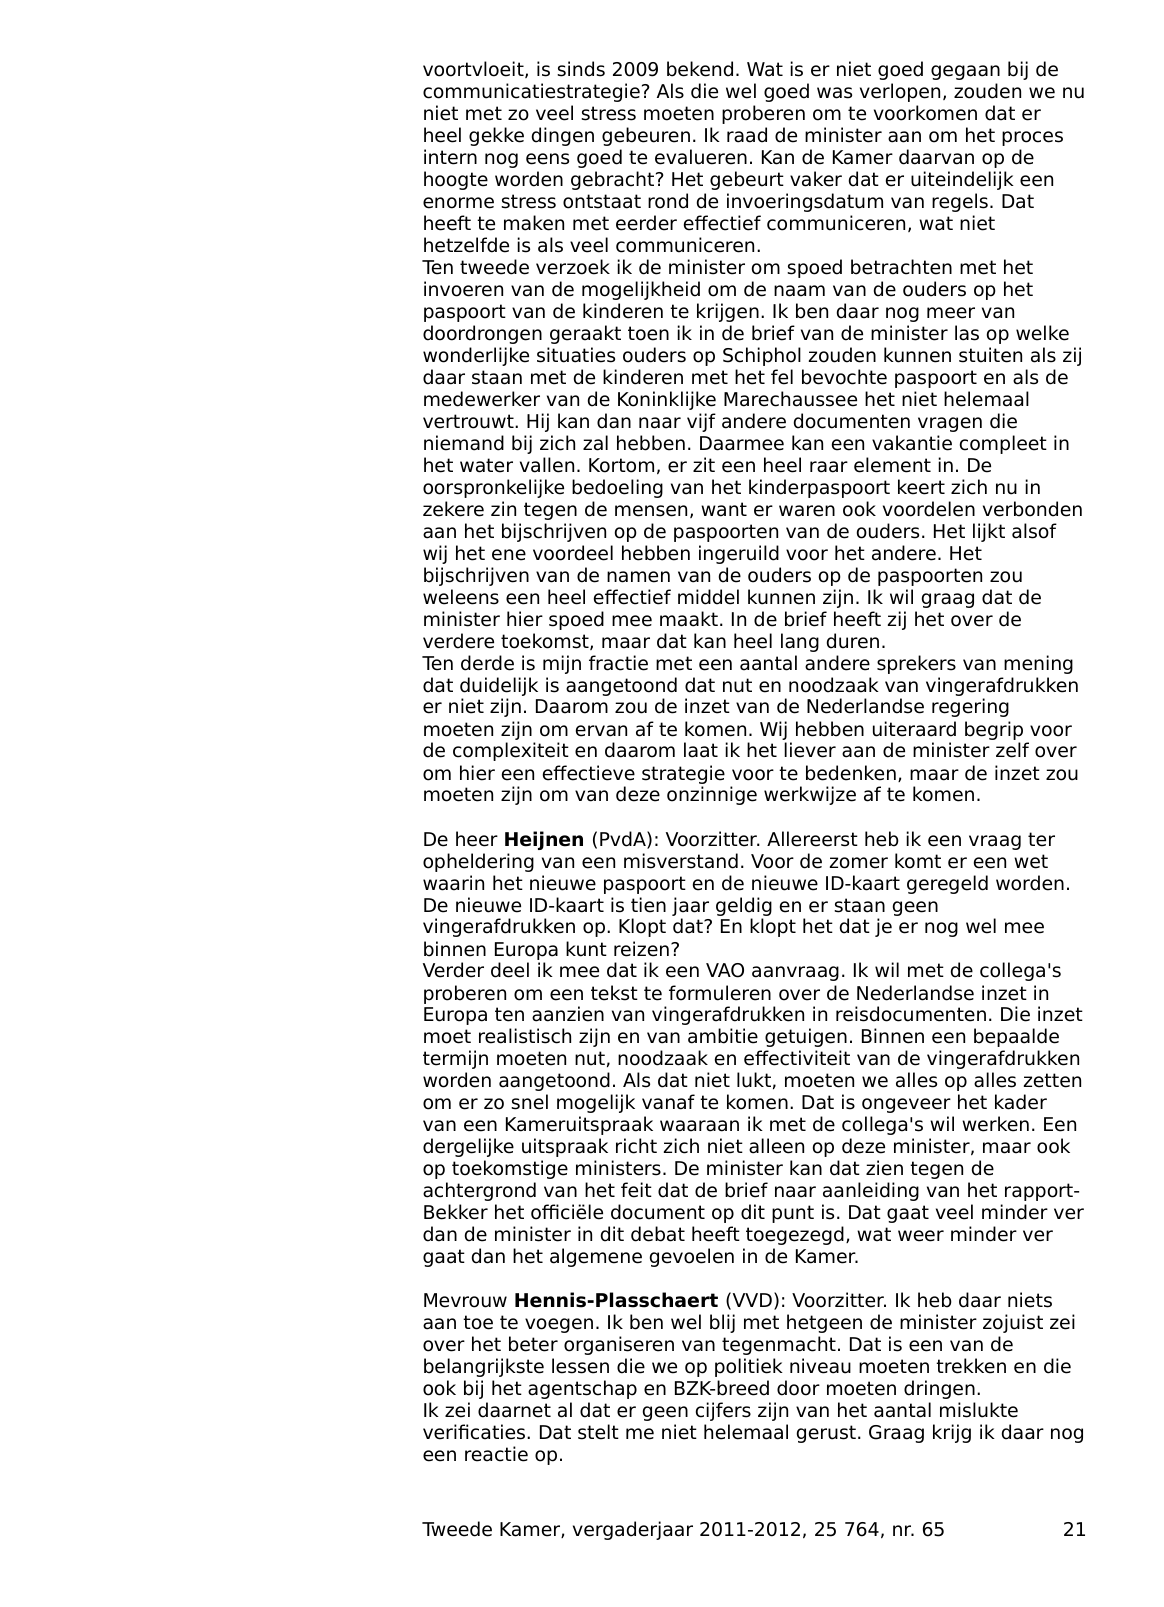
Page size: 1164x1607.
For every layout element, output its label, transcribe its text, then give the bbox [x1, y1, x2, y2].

text Ik zei daarnet al dat er geen cijfers zijn van het aantal mislukte verificaties. Dat stelt me niet helemaal gerust. Graag krijg ik daar nog een reactie op. [422, 1400, 1087, 1466]
text Mevrouw Hennis-Plasschaert (VVD): Voorzitter. Ik heb daar niets aan toe te voegen. Ik ben wel blij met hetgeen de minister zojuist zei over het beter organiseren van tegenmacht. Dat is een van de belangrijkste lessen die we op politiek niveau moeten trekken en die ook bij het agentschap en BZK-breed door moeten dringen. [422, 1290, 1087, 1400]
text Ten tweede verzoek ik de minister om spoed betrachten met het invoeren van de mogelijkheid om de naam van de ouders op het paspoort van de kinderen te krijgen. Ik ben daar nog meer van doordrongen geraakt toen ik in de brief van de minister las op welke wonderlijke situaties ouders op Schiphol zouden kunnen stuiten als zij daar staan met de kinderen met het fel bevochte paspoort en als de medewerker van de Koninklijke Marechaussee het niet helemaal vertrouwt. Hij kan dan naar vijf andere documenten vragen die niemand bij zich zal hebben. Daarmee kan een vakantie compleet in het water vallen. Kortom, er zit een heel raar element in. De oorspronkelijke bedoeling van het kinderpaspoort keert zich nu in zekere zin tegen de mensen, want er waren ook voordelen verbonden aan het bijschrijven op de paspoorten van de ouders. Het lijkt alsof wij het ene voordeel hebben ingeruild voor het andere. Het bijschrijven van de namen van de ouders op de paspoorten zou weleens een heel effectief middel kunnen zijn. Ik wil graag dat de minister hier spoed mee maakt. In de brief heeft zij het over de verdere toekomst, maar dat kan heel lang duren. [422, 257, 1087, 652]
text Verder deel ik mee dat ik een VAO aanvraag. Ik wil met de collega's proberen om een tekst te formuleren over de Nederlandse inzet in Europa ten aanzien van vingerafdrukken in reisdocumenten. Die inzet moet realistisch zijn en van ambitie getuigen. Binnen een bepaalde termijn moeten nut, noodzaak en effectiviteit van de vingerafdrukken worden aangetoond. Als dat niet lukt, moeten we alles op alles zetten om er zo snel mogelijk vanaf te komen. Dat is ongeveer het kader van een Kameruitspraak waaraan ik met de collega's wil werken. Een dergelijke uitspraak richt zich niet alleen op deze minister, maar ook op toekomstige ministers. De minister kan dat zien tegen de achtergrond van het feit dat de brief naar aanleiding van het rapport-Bekker het officiële document op dit punt is. Dat gaat veel minder ver dan de minister in dit debat heeft toegezegd, wat weer minder ver gaat dan het algemene gevoelen in de Kamer. [422, 960, 1087, 1268]
text Ten derde is mijn fractie met een aantal andere sprekers van mening dat duidelijk is aangetoond dat nut en noodzaak van vingerafdrukken er niet zijn. Daarom zou de inzet van de Nederlandse regering moeten zijn om ervan af te komen. Wij hebben uiteraard begrip voor de complexiteit en daarom laat ik het liever aan de minister zelf over om hier een effectieve strategie voor te bedenken, maar de inzet zou moeten zijn om van deze onzinnige werkwijze af te komen. [422, 652, 1087, 806]
text voortvloeit, is sinds 2009 bekend. Wat is er niet goed gegaan bij de communicatiestrategie? Als die wel goed was verlopen, zouden we nu niet met zo veel stress moeten proberen om te voorkomen dat er heel gekke dingen gebeuren. Ik raad de minister aan om het proces intern nog eens goed te evalueren. Kan de Kamer daarvan op de hoogte worden gebracht? Het gebeurt vaker dat er uiteindelijk een enorme stress ontstaat rond de invoeringsdatum van regels. Dat heeft te maken met eerder effectief communiceren, wat niet hetzelfde is als veel communiceren. [422, 59, 1087, 257]
text De heer Heijnen (PvdA): Voorzitter. Allereerst heb ik een vraag ter opheldering van een misverstand. Voor de zomer komt er een wet waarin het nieuwe paspoort en de nieuwe ID-kaart geregeld worden. De nieuwe ID-kaart is tien jaar geldig en er staan geen vingerafdrukken op. Klopt dat? En klopt het dat je er nog wel mee binnen Europa kunt reizen? [422, 828, 1087, 960]
